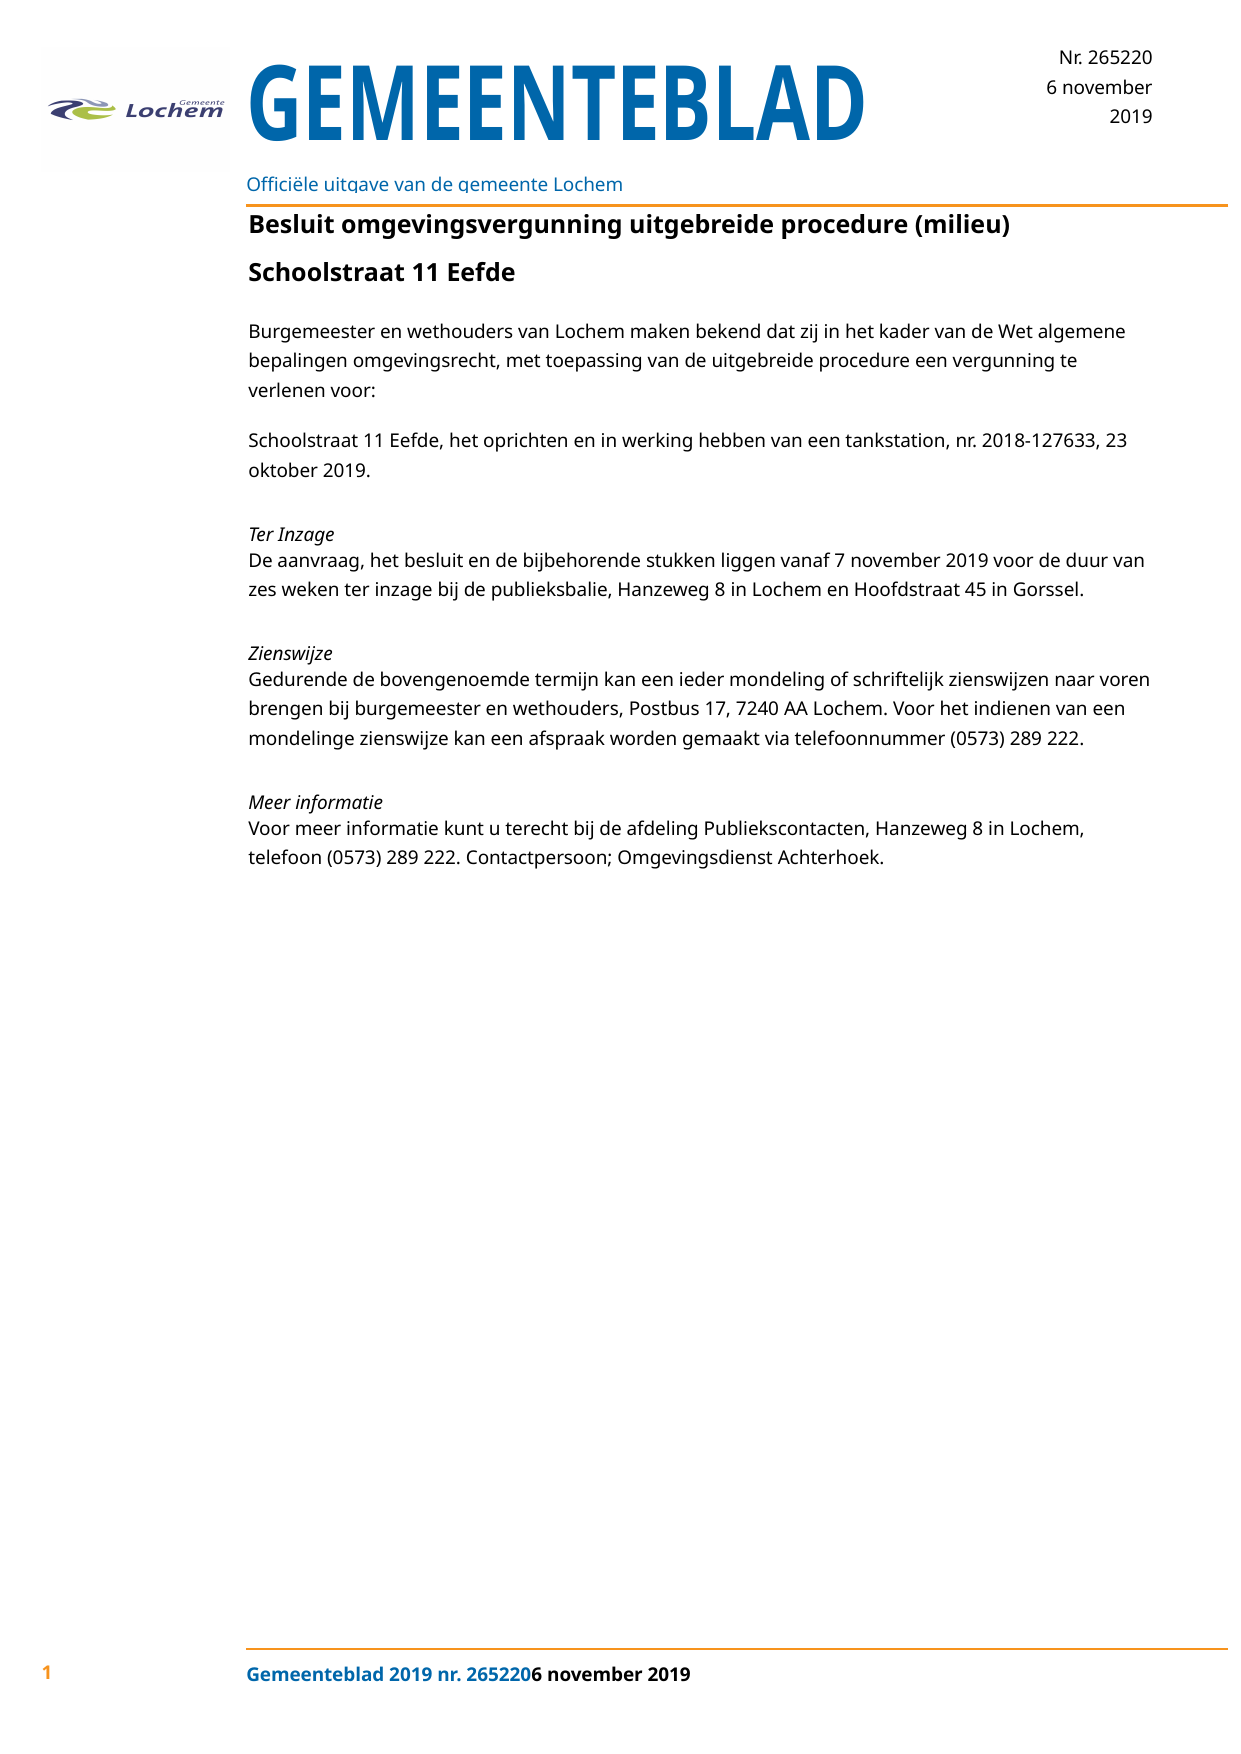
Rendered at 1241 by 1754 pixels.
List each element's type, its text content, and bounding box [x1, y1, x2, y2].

text Besluit omgevingsvergunning uitgebreide procedure (milieu) Schoolstraat 11 Eefde [248, 207, 1152, 288]
picture [41, 47, 231, 172]
text Gedurende de bovengenoemde termijn kan een ieder mondeling of schriftelijk zienswijzen naar voren brengen bij burgemeester en wethouders, Postbus 17, 7240 AA Lochem. Voor het indienen van een mondelinge zienswijze kan een afspraak worden gemaakt via telefoonnummer (0573) 289 222. [248, 666, 1152, 751]
text Burgemeester en wethouders van Lochem maken bekend dat zij in het kader van de Wet algemene bepalingen omgevingsrecht, met toepassing van de uitgebreide procedure een vergunning te verlenen voor: [248, 318, 1152, 403]
text Voor meer informatie kunt u terecht bij de afdeling Publiekscontacten, Hanzeweg 8 in Lochem, telefoon (0573) 289 222. Contactpersoon; Omgevingsdienst Achterhoek. [248, 815, 1152, 870]
text Zienswijze [248, 640, 1152, 666]
text Meer informatie [248, 789, 1152, 815]
text Schoolstraat 11 Eefde, het oprichten en in werking hebben van een tankstation, nr. 2018-127633, 23 oktober 2019. [248, 427, 1152, 483]
text De aanvraag, het besluit en de bijbehorende stukken liggen vanaf 7 november 2019 voor de duur van zes weken ter inzage bij de publieksbalie, Hanzeweg 8 in Lochem en Hoofdstraat 45 in Gorssel. [248, 547, 1152, 602]
text Ter Inzage [248, 521, 1152, 547]
